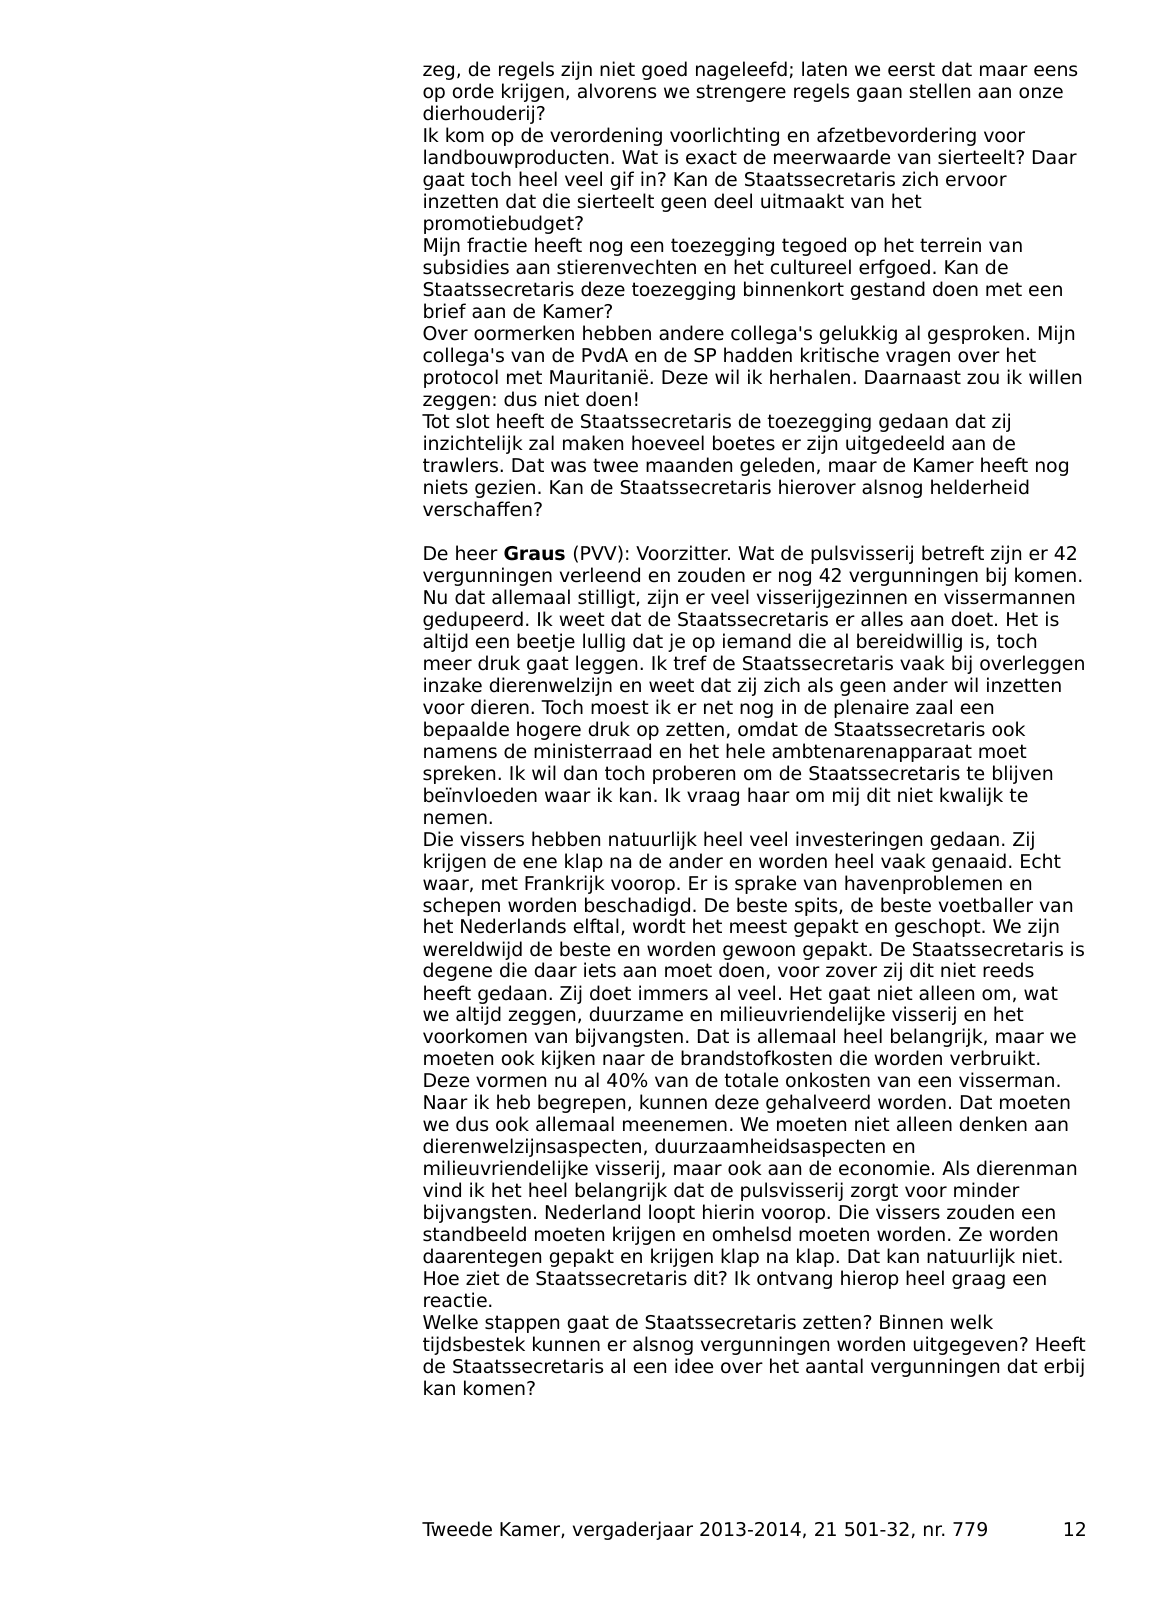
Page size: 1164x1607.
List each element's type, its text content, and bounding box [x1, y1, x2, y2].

text Tot slot heeft de Staatssecretaris de toezegging gedaan dat zij inzichtelijk zal maken hoeveel boetes er zijn uitgedeeld aan de trawlers. Dat was twee maanden geleden, maar de Kamer heeft nog niets gezien. Kan de Staatssecretaris hierover alsnog helderheid verschaffen? [422, 411, 1087, 521]
text Ik kom op de verordening voorlichting en afzetbevordering voor landbouwproducten. Wat is exact de meerwaarde van sierteelt? Daar gaat toch heel veel gif in? Kan de Staatssecretaris zich ervoor inzetten dat die sierteelt geen deel uitmaakt van het promotiebudget? [422, 125, 1087, 235]
text Over oormerken hebben andere collega's gelukkig al gesproken. Mijn collega's van de PvdA en de SP hadden kritische vragen over het protocol met Mauritanië. Deze wil ik herhalen. Daarnaast zou ik willen zeggen: dus niet doen! [422, 323, 1087, 411]
text Die vissers hebben natuurlijk heel veel investeringen gedaan. Zij krijgen de ene klap na de ander en worden heel vaak genaaid. Echt waar, met Frankrijk voorop. Er is sprake van havenproblemen en schepen worden beschadigd. De beste spits, de beste voetballer van het Nederlands elftal, wordt het meest gepakt en geschopt. We zijn wereldwijd de beste en worden gewoon gepakt. De Staatssecretaris is degene die daar iets aan moet doen, voor zover zij dit niet reeds heeft gedaan. Zij doet immers al veel. Het gaat niet alleen om, wat we altijd zeggen, duurzame en milieuvriendelijke visserij en het voorkomen van bijvangsten. Dat is allemaal heel belangrijk, maar we moeten ook kijken naar de brandstofkosten die worden verbruikt. Deze vormen nu al 40% van de totale onkosten van een visserman. Naar ik heb begrepen, kunnen deze gehalveerd worden. Dat moeten we dus ook allemaal meenemen. We moeten niet alleen denken aan dierenwelzijnsaspecten, duurzaamheidsaspecten en milieuvriendelijke visserij, maar ook aan de economie. Als dierenman vind ik het heel belangrijk dat de pulsvisserij zorgt voor minder bijvangsten. Nederland loopt hierin voorop. Die vissers zouden een standbeeld moeten krijgen en omhelsd moeten worden. Ze worden daarentegen gepakt en krijgen klap na klap. Dat kan natuurlijk niet. Hoe ziet de Staatssecretaris dit? Ik ontvang hierop heel graag een reactie. [422, 828, 1087, 1312]
text Mijn fractie heeft nog een toezegging tegoed op het terrein van subsidies aan stierenvechten en het cultureel erfgoed. Kan de Staatssecretaris deze toezegging binnenkort gestand doen met een brief aan de Kamer? [422, 235, 1087, 323]
text zeg, de regels zijn niet goed nageleefd; laten we eerst dat maar eens op orde krijgen, alvorens we strengere regels gaan stellen aan onze dierhouderij? [422, 59, 1087, 125]
text De heer Graus (PVV): Voorzitter. Wat de pulsvisserij betreft zijn er 42 vergunningen verleend en zouden er nog 42 vergunningen bij komen. Nu dat allemaal stilligt, zijn er veel visserijgezinnen en vissermannen gedupeerd. Ik weet dat de Staatssecretaris er alles aan doet. Het is altijd een beetje lullig dat je op iemand die al bereidwillig is, toch meer druk gaat leggen. Ik tref de Staatssecretaris vaak bij overleggen inzake dierenwelzijn en weet dat zij zich als geen ander wil inzetten voor dieren. Toch moest ik er net nog in de plenaire zaal een bepaalde hogere druk op zetten, omdat de Staatssecretaris ook namens de ministerraad en het hele ambtenarenapparaat moet spreken. Ik wil dan toch proberen om de Staatssecretaris te blijven beïnvloeden waar ik kan. Ik vraag haar om mij dit niet kwalijk te nemen. [422, 543, 1087, 828]
text Welke stappen gaat de Staatssecretaris zetten? Binnen welk tijdsbestek kunnen er alsnog vergunningen worden uitgegeven? Heeft de Staatssecretaris al een idee over het aantal vergunningen dat erbij kan komen? [422, 1312, 1087, 1400]
